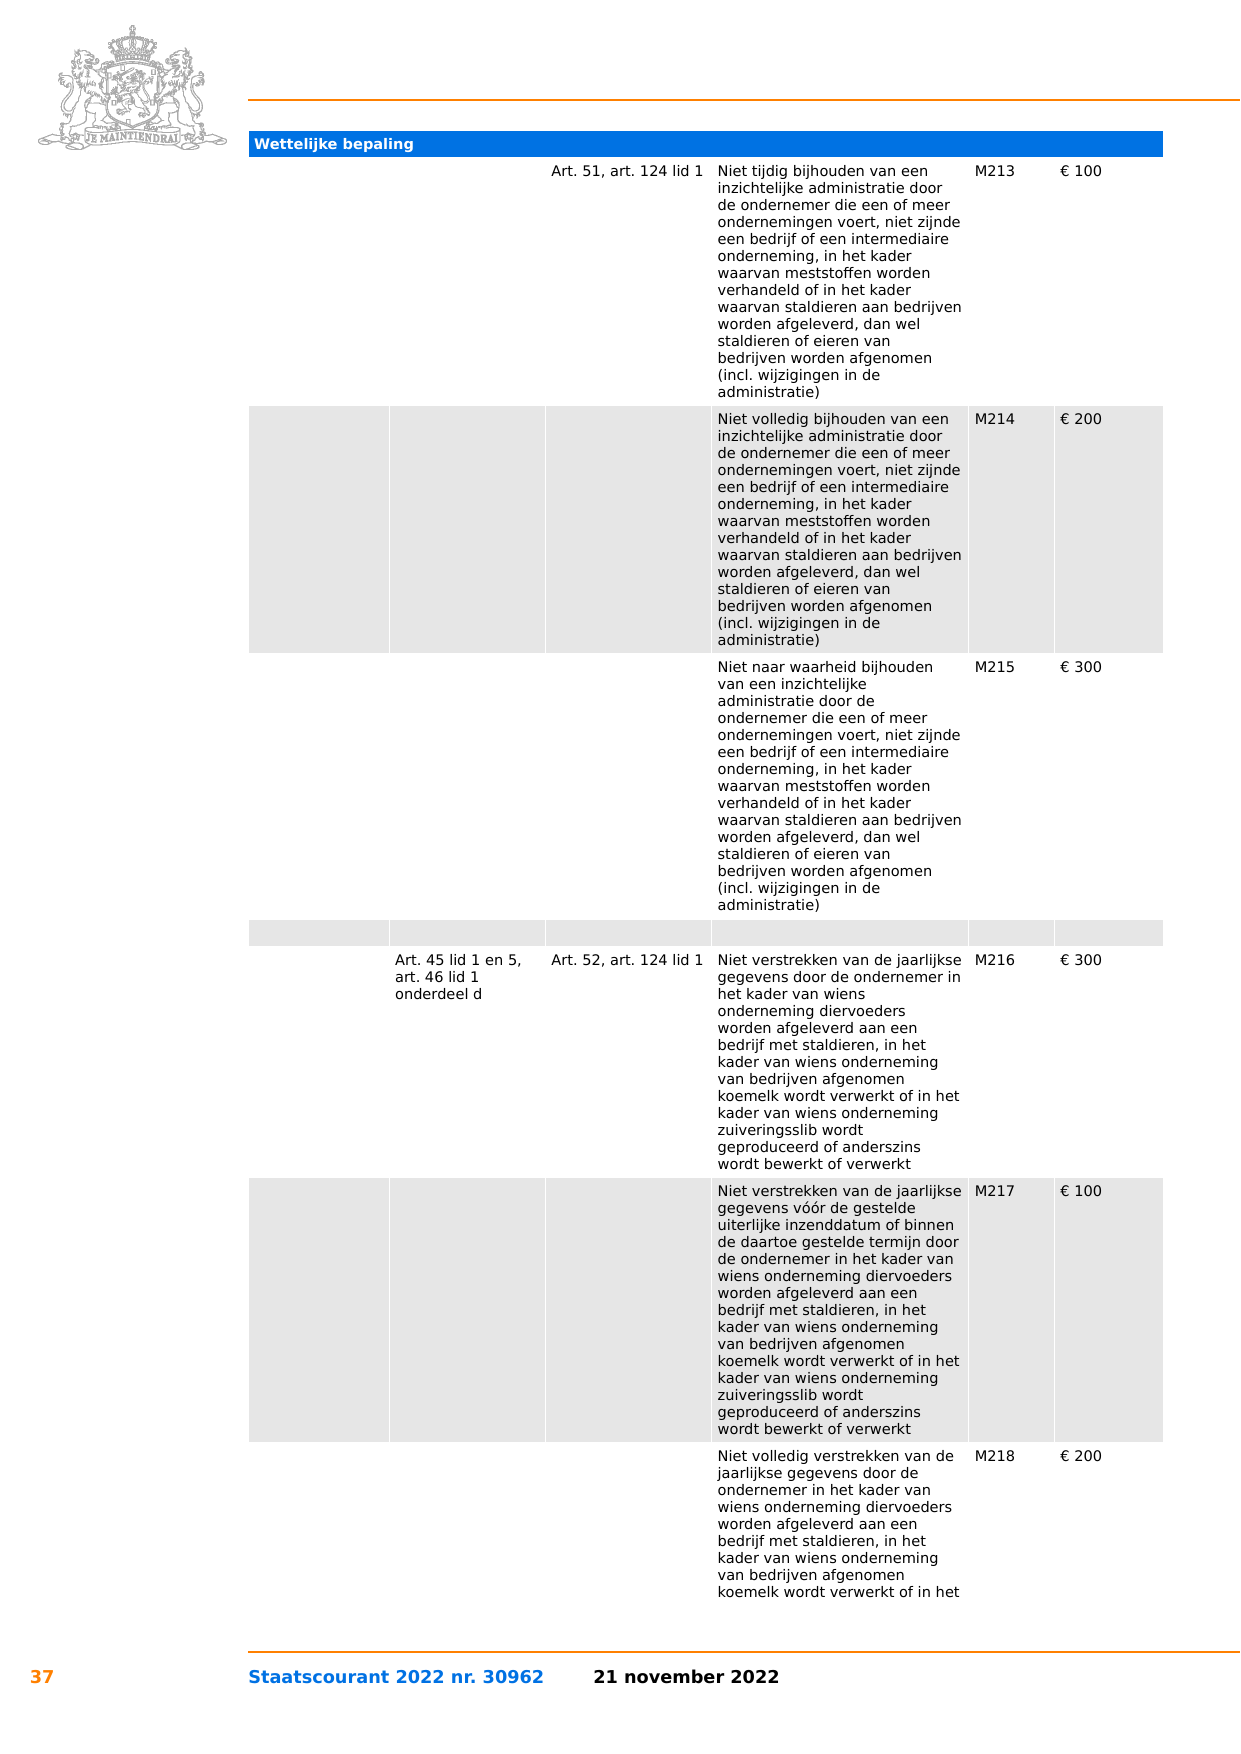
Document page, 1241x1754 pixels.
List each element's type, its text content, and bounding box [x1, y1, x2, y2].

table_cell [390, 158, 545, 405]
table_cell € 100 [1055, 1178, 1163, 1442]
table_cell € 200 [1055, 1443, 1163, 1606]
table_cell [249, 158, 389, 405]
table_cell [390, 406, 545, 653]
table_header Wettelijke bepaling [249, 131, 1163, 157]
table_cell [1055, 920, 1163, 946]
table_cell [249, 655, 389, 919]
table_cell M214 [969, 406, 1054, 653]
table_cell [969, 920, 1054, 946]
table_cell [390, 920, 545, 946]
table_cell M213 [969, 158, 1054, 405]
table_cell [390, 655, 545, 919]
table_cell Art. 45 lid 1 en 5, art. 46 lid 1 onderdeel d [390, 947, 545, 1177]
table_cell [712, 920, 968, 946]
table_cell € 200 [1055, 406, 1163, 653]
table_cell [249, 1178, 389, 1442]
table_cell [249, 920, 389, 946]
table_cell [249, 1443, 389, 1606]
table_cell M215 [969, 655, 1054, 919]
table_cell M217 [969, 1178, 1054, 1442]
table_cell [546, 1443, 711, 1606]
table_cell € 300 [1055, 655, 1163, 919]
table_cell M218 [969, 1443, 1054, 1606]
table_cell Art. 51, art. 124 lid 1 [546, 158, 711, 405]
table_cell Niet verstrekken van de jaarlijkse gegevens vóór de gestelde uiterlijke inzenddatum of binnen de daartoe gestelde termijn door de ondernemer in het kader van wiens onderneming diervoeders worden afgeleverd aan een bedrijf met staldieren, in het kader van wiens onderneming van bedrijven afgenomen koemelk wordt verwerkt of in het kader van wiens onderneming zuiveringsslib wordt geproduceerd of anderszins wordt bewerkt of verwerkt [712, 1178, 968, 1442]
table_cell Niet tijdig bijhouden van een inzichtelijke administratie door de ondernemer die een of meer ondernemingen voert, niet zijnde een bedrijf of een intermediaire onderneming, in het kader waarvan meststoffen worden verhandeld of in het kader waarvan staldieren aan bedrijven worden afgeleverd, dan wel staldieren of eieren van bedrijven worden afgenomen (incl. wijzigingen in de administratie) [712, 158, 968, 405]
table_cell € 100 [1055, 158, 1163, 405]
table_cell [546, 1178, 711, 1442]
table_cell Niet volledig bijhouden van een inzichtelijke administratie door de ondernemer die een of meer ondernemingen voert, niet zijnde een bedrijf of een intermediaire onderneming, in het kader waarvan meststoffen worden verhandeld of in het kader waarvan staldieren aan bedrijven worden afgeleverd, dan wel staldieren of eieren van bedrijven worden afgenomen (incl. wijzigingen in de administratie) [712, 406, 968, 653]
table_cell M216 [969, 947, 1054, 1177]
table_cell [546, 406, 711, 653]
table_cell [249, 947, 389, 1177]
table_cell Niet verstrekken van de jaarlijkse gegevens door de ondernemer in het kader van wiens onderneming diervoeders worden afgeleverd aan een bedrijf met staldieren, in het kader van wiens onderneming van bedrijven afgenomen koemelk wordt verwerkt of in het kader van wiens onderneming zuiveringsslib wordt geproduceerd of anderszins wordt bewerkt of verwerkt [712, 947, 968, 1177]
table_cell [546, 655, 711, 919]
table_cell Niet volledig verstrekken van de jaarlijkse gegevens door de ondernemer in het kader van wiens onderneming diervoeders worden afgeleverd aan een bedrijf met staldieren, in het kader van wiens onderneming van bedrijven afgenomen koemelk wordt verwerkt of in het [712, 1443, 968, 1606]
table_cell Niet naar waarheid bijhouden van een inzichtelijke administratie door de ondernemer die een of meer ondernemingen voert, niet zijnde een bedrijf of een intermediaire onderneming, in het kader waarvan meststoffen worden verhandeld of in het kader waarvan staldieren aan bedrijven worden afgeleverd, dan wel staldieren of eieren van bedrijven worden afgenomen (incl. wijzigingen in de administratie) [712, 655, 968, 919]
table_cell [546, 920, 711, 946]
table_cell [390, 1178, 545, 1442]
picture [38, 25, 227, 150]
table_cell Art. 52, art. 124 lid 1 [546, 947, 711, 1177]
table_cell [390, 1443, 545, 1606]
table_cell € 300 [1055, 947, 1163, 1177]
table_cell [249, 406, 389, 653]
